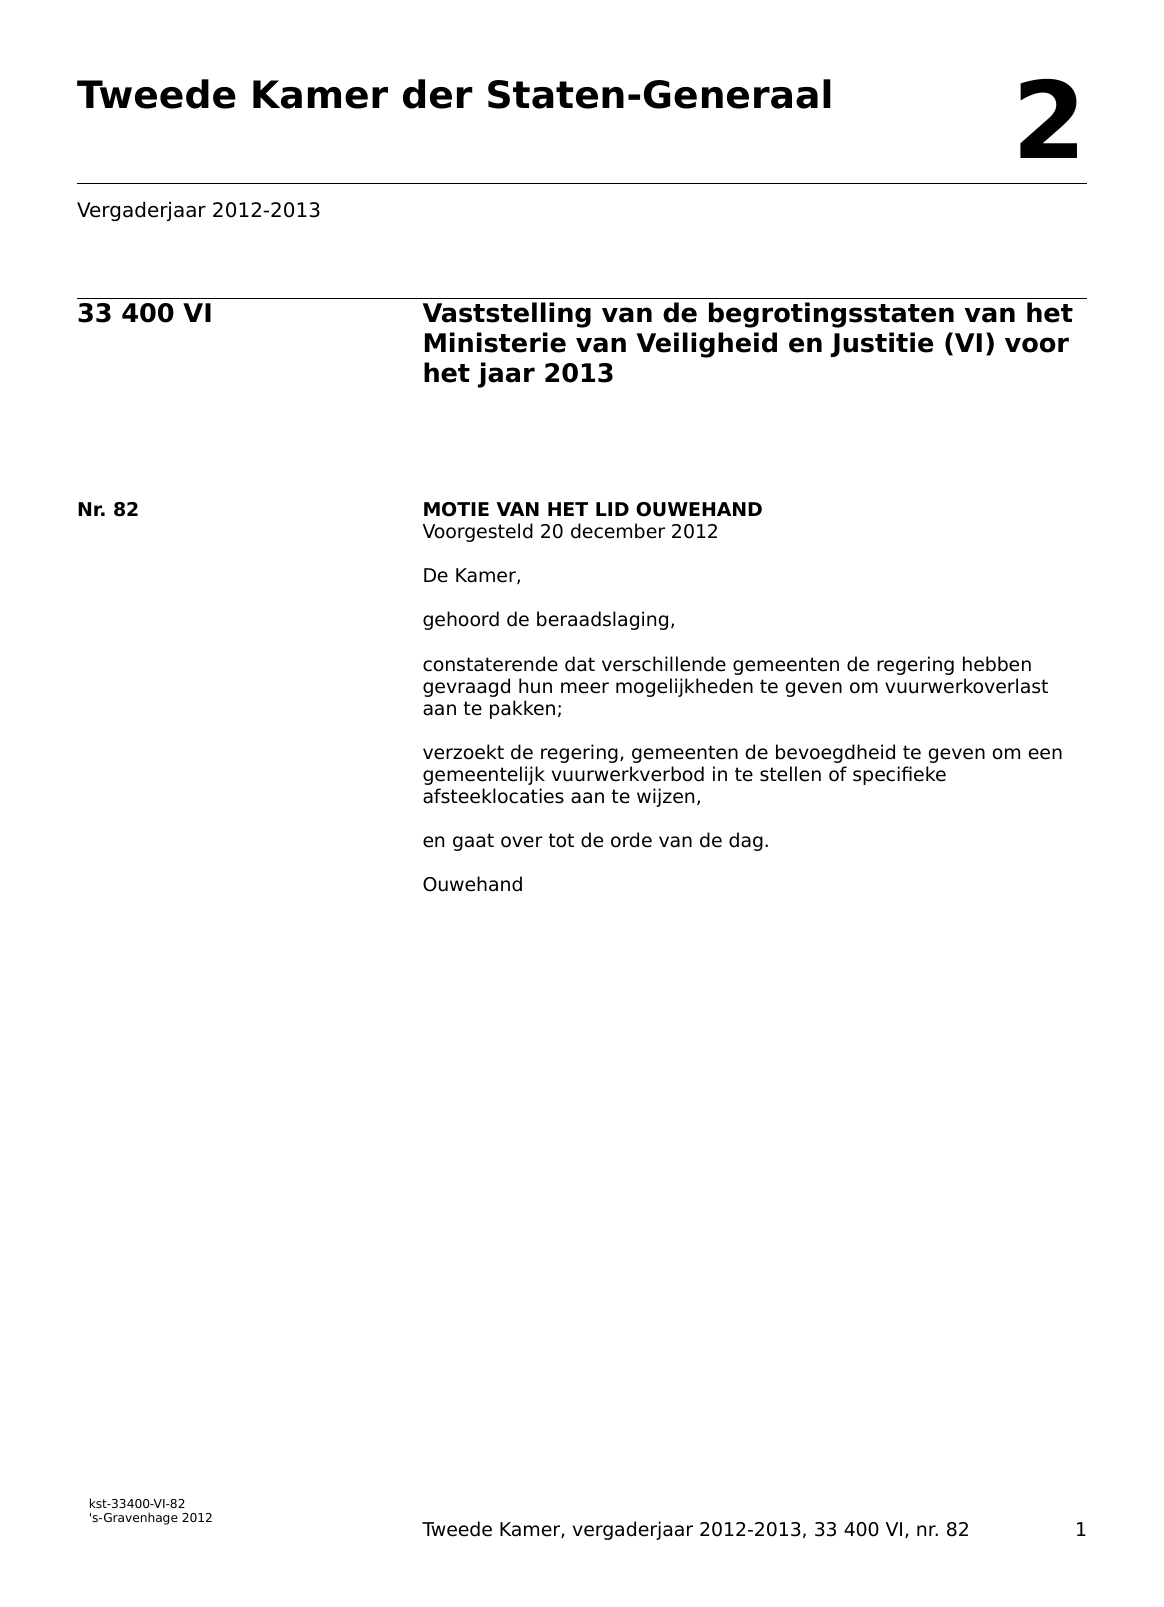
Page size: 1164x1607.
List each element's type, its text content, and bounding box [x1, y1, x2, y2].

text gehoord de beraadslaging, [422, 609, 1087, 631]
text De Kamer, [422, 565, 1087, 587]
table_cell Vergaderjaar 2012-2013 [77, 184, 1087, 298]
table_header 2 [886, 59, 1087, 183]
text verzoekt de regering, gemeenten de bevoegdheid te geven om een gemeentelijk vuurwerkverbod in te stellen of specifieke afsteeklocaties aan te wijzen, [422, 742, 1087, 808]
text 's-Gravenhage 2012 [88, 1511, 323, 1525]
text Voorgesteld 20 december 2012 [422, 521, 1087, 543]
subtitle Nr. 82 MOTIE VAN HET LID OUWEHAND [77, 499, 1087, 521]
text constaterende dat verschillende gemeenten de regering hebben gevraagd hun meer mogelijkheden te geven om vuurwerkoverlast aan te pakken; [422, 653, 1087, 719]
text Ouwehand [422, 874, 1087, 896]
table_header Tweede Kamer der Staten-Generaal [77, 59, 886, 183]
subtitle 33 400 VI Vaststelling van de begrotingsstaten van het Ministerie van Veiligheid en Justitie (VI) voor het jaar 2013 [77, 299, 1087, 388]
text kst-33400-VI-82 [88, 1497, 323, 1511]
text en gaat over tot de orde van de dag. [422, 830, 1087, 852]
